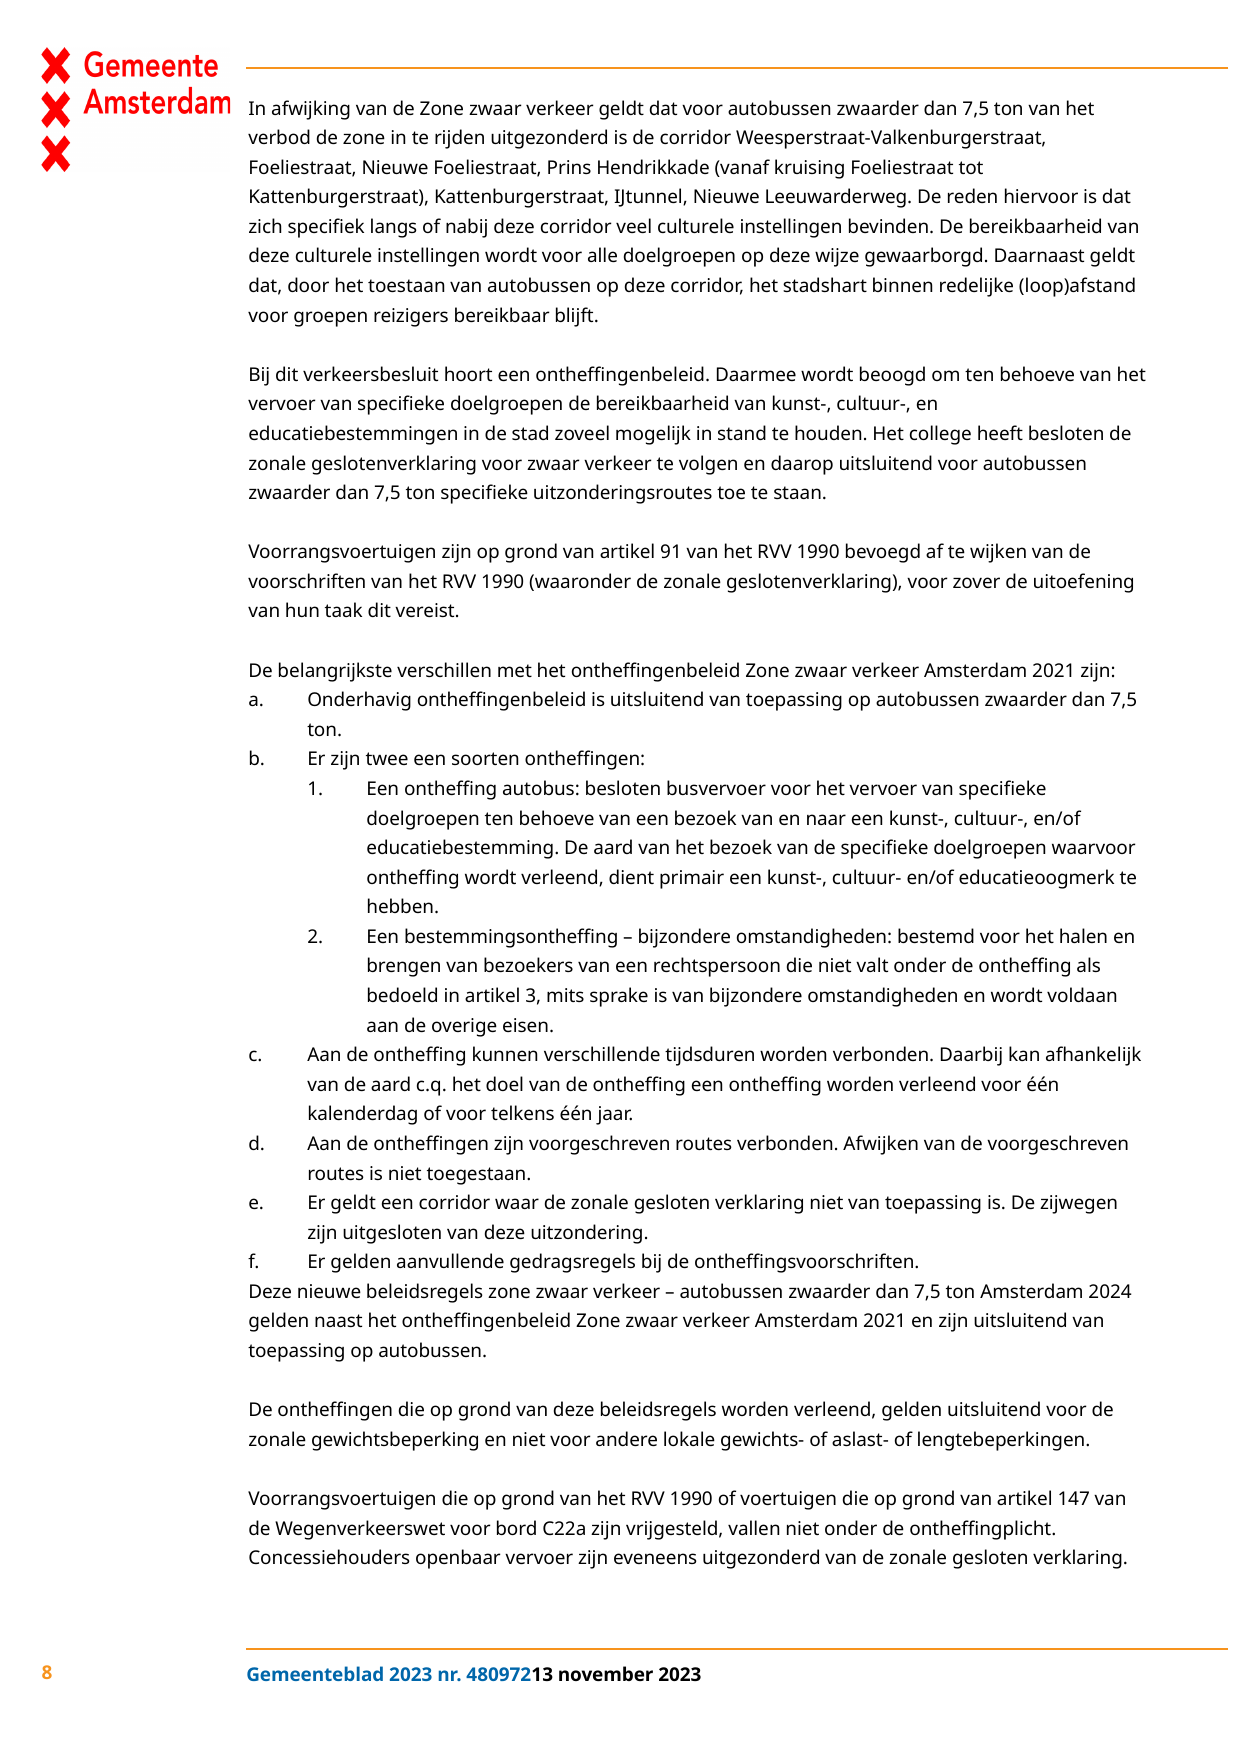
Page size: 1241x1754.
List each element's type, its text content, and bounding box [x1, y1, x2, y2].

text Bij dit verkeersbesluit hoort een ontheffingenbeleid. Daarmee wordt beoogd om ten behoeve van het vervoer van specifieke doelgroepen de bereikbaarheid van kunst-, cultuur-, en educatiebestemmingen in de stad zoveel mogelijk in stand te houden. Het college heeft besloten de zonale geslotenverklaring voor zwaar verkeer te volgen en daarop uitsluitend voor autobussen zwaarder dan 7,5 ton specifieke uitzonderingsroutes toe te staan. [248, 361, 1152, 505]
list Onderhavig ontheffingenbeleid is uitsluitend van toepassing op autobussen zwaarder dan 7,5 ton. [248, 686, 1152, 742]
text Deze nieuwe beleidsregels zone zwaar verkeer – autobussen zwaarder dan 7,5 ton Amsterdam 2024 gelden naast het ontheffingenbeleid Zone zwaar verkeer Amsterdam 2021 en zijn uitsluitend van toepassing op autobussen. [248, 1278, 1152, 1363]
text In afwijking van de Zone zwaar verkeer geldt dat voor autobussen zwaarder dan 7,5 ton van het verbod de zone in te rijden uitgezonderd is de corridor Weesperstraat-Valkenburgerstraat, Foeliestraat, Nieuwe Foeliestraat, Prins Hendrikkade (vanaf kruising Foeliestraat tot Kattenburgerstraat), Kattenburgerstraat, IJtunnel, Nieuwe Leeuwarderweg. De reden hiervoor is dat zich specifiek langs of nabij deze corridor veel culturele instellingen bevinden. De bereikbaarheid van deze culturele instellingen wordt voor alle doelgroepen op deze wijze gewaarborgd. Daarnaast geldt dat, door het toestaan van autobussen op deze corridor, het stadshart binnen redelijke (loop)afstand voor groepen reizigers bereikbaar blijft. [248, 95, 1152, 328]
text De belangrijkste verschillen met het ontheffingenbeleid Zone zwaar verkeer Amsterdam 2021 zijn: [248, 657, 1152, 683]
text Concessiehouders openbaar vervoer zijn eveneens uitgezonderd van de zonale gesloten verklaring. [248, 1544, 1152, 1570]
list Aan de ontheffing kunnen verschillende tijdsduren worden verbonden. Daarbij kan afhankelijk van de aard c.q. het doel van de ontheffing een ontheffing worden verleend voor één kalenderdag of voor telkens één jaar. [248, 1041, 1152, 1126]
list Een ontheffing autobus: besloten busvervoer voor het vervoer van specifieke doelgroepen ten behoeve van een bezoek van en naar een kunst-, cultuur-, en/of educatiebestemming. De aard van het bezoek van de specifieke doelgroepen waarvoor ontheffing wordt verleend, dient primair een kunst-, cultuur- en/of educatieoogmerk te hebben. [307, 775, 1152, 919]
list Er zijn twee een soorten ontheffingen: [248, 746, 1152, 771]
list Aan de ontheffingen zijn voorgeschreven routes verbonden. Afwijken van de voorgeschreven routes is niet toegestaan. [248, 1130, 1152, 1186]
list Een bestemmingsontheffing – bijzondere omstandigheden: bestemd voor het halen en brengen van bezoekers van een rechtspersoon die niet valt onder de ontheffing als bedoeld in artikel 3, mits sprake is van bijzondere omstandigheden en wordt voldaan aan de overige eisen. [307, 923, 1152, 1038]
picture [41, 47, 231, 172]
text Voorrangsvoertuigen zijn op grond van artikel 91 van het RVV 1990 bevoegd af te wijken van de voorschriften van het RVV 1990 (waaronder de zonale geslotenverklaring), voor zover de uitoefening van hun taak dit vereist. [248, 538, 1152, 623]
list Er geldt een corridor waar de zonale gesloten verklaring niet van toepassing is. De zijwegen zijn uitgesloten van deze uitzondering. [248, 1189, 1152, 1245]
text Voorrangsvoertuigen die op grond van het RVV 1990 of voertuigen die op grond van artikel 147 van de Wegenverkeerswet voor bord C22a zijn vrijgesteld, vallen niet onder de ontheffingplicht. [248, 1485, 1152, 1541]
text De ontheffingen die op grond van deze beleidsregels worden verleend, gelden uitsluitend voor de zonale gewichtsbeperking en niet voor andere lokale gewichts- of aslast- of lengtebeperkingen. [248, 1396, 1152, 1452]
list Er gelden aanvullende gedragsregels bij de ontheffingsvoorschriften. [248, 1248, 1152, 1274]
